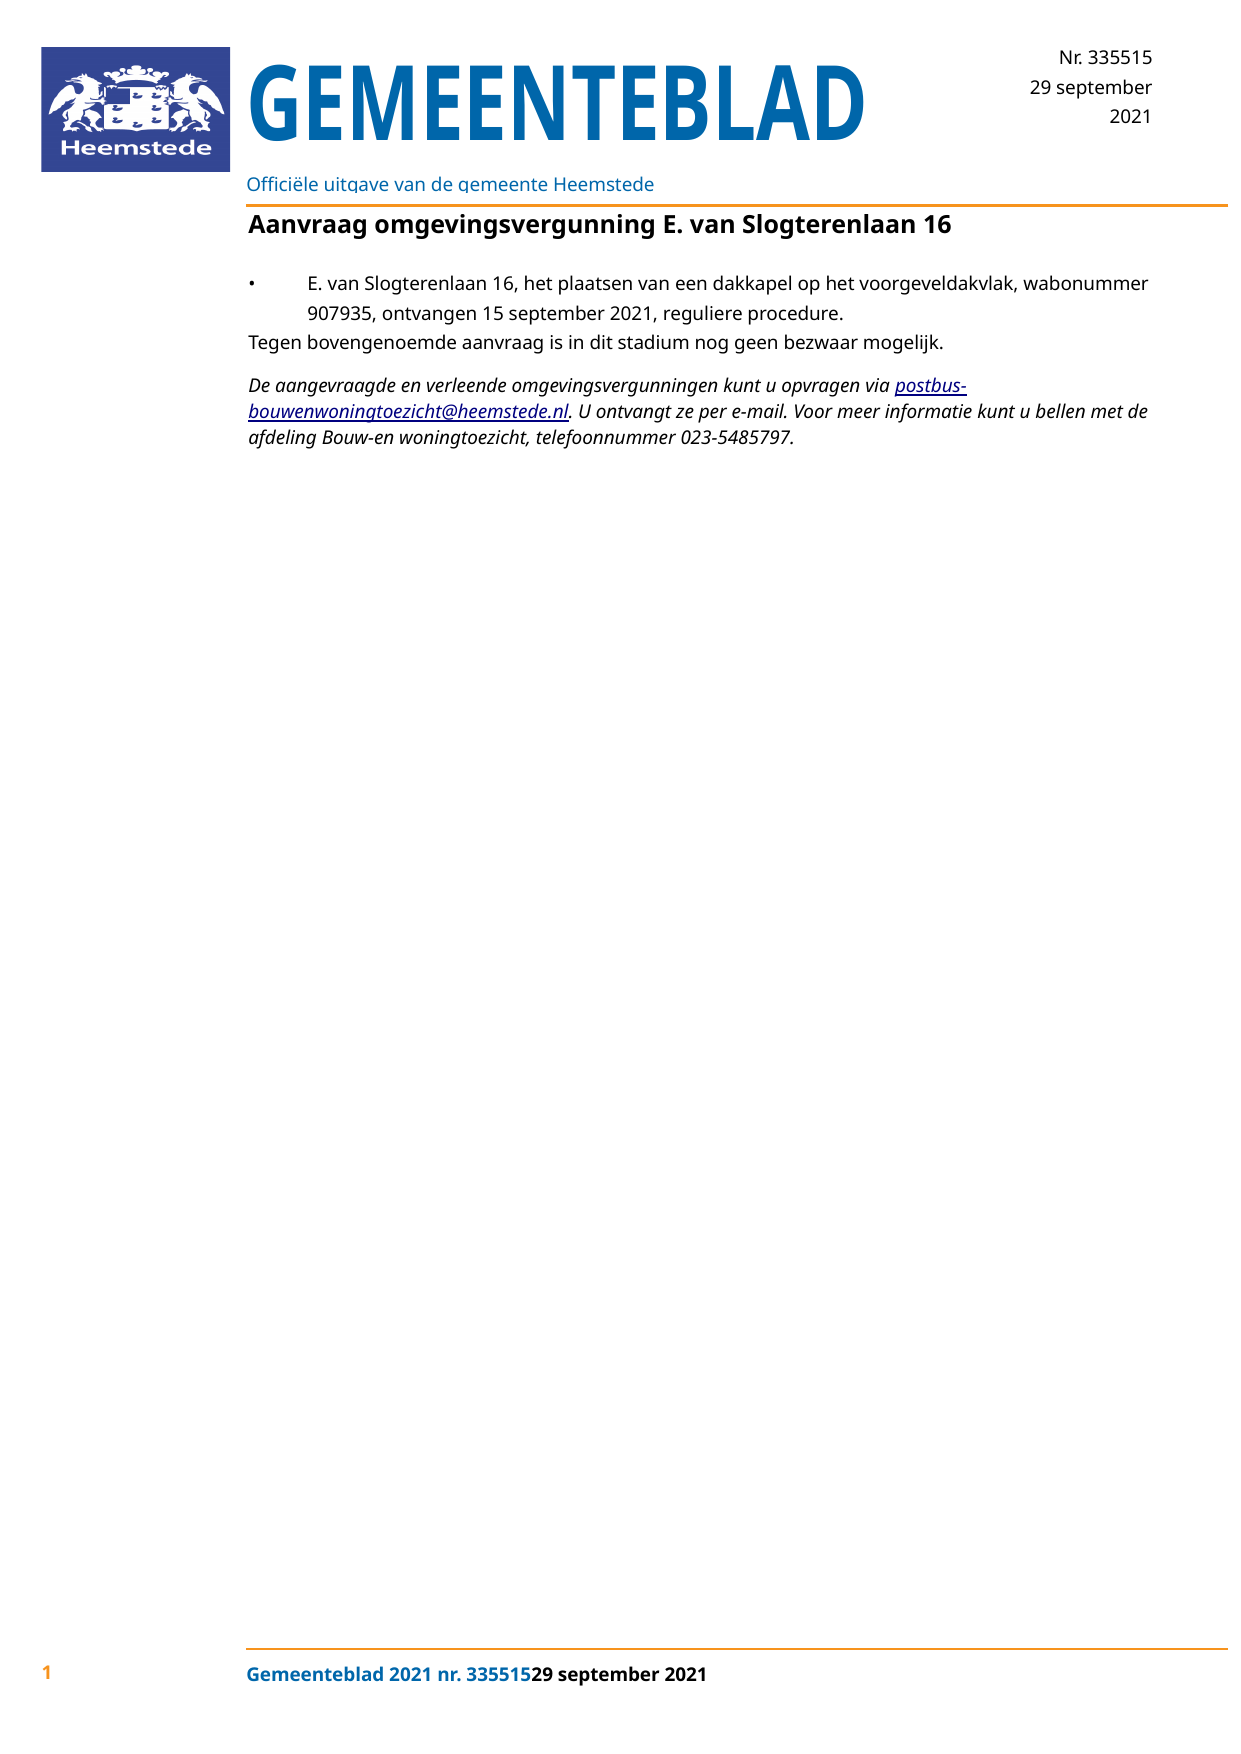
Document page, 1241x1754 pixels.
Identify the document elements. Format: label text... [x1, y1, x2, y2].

text Aanvraag omgevingsvergunning E. van Slogterenlaan 16 [248, 207, 1152, 241]
text De aangevraagde en verleende omgevingsvergunningen kunt u opvragen via postbus-bouwenwoningtoezicht@heemstede.nl. U ontvangt ze per e-mail. Voor meer informatie kunt u bellen met de afdeling Bouw-en woningtoezicht, telefoonnummer 023-5485797. [248, 373, 1152, 450]
list E. van Slogterenlaan 16, het plaatsen van een dakkapel op het voorgeveldakvlak, wabonummer 907935, ontvangen 15 september 2021, reguliere procedure. [248, 270, 1152, 326]
text Tegen bovengenoemde aanvraag is in dit stadium nog geen bezwaar mogelijk. [248, 329, 1152, 355]
picture [41, 47, 231, 172]
